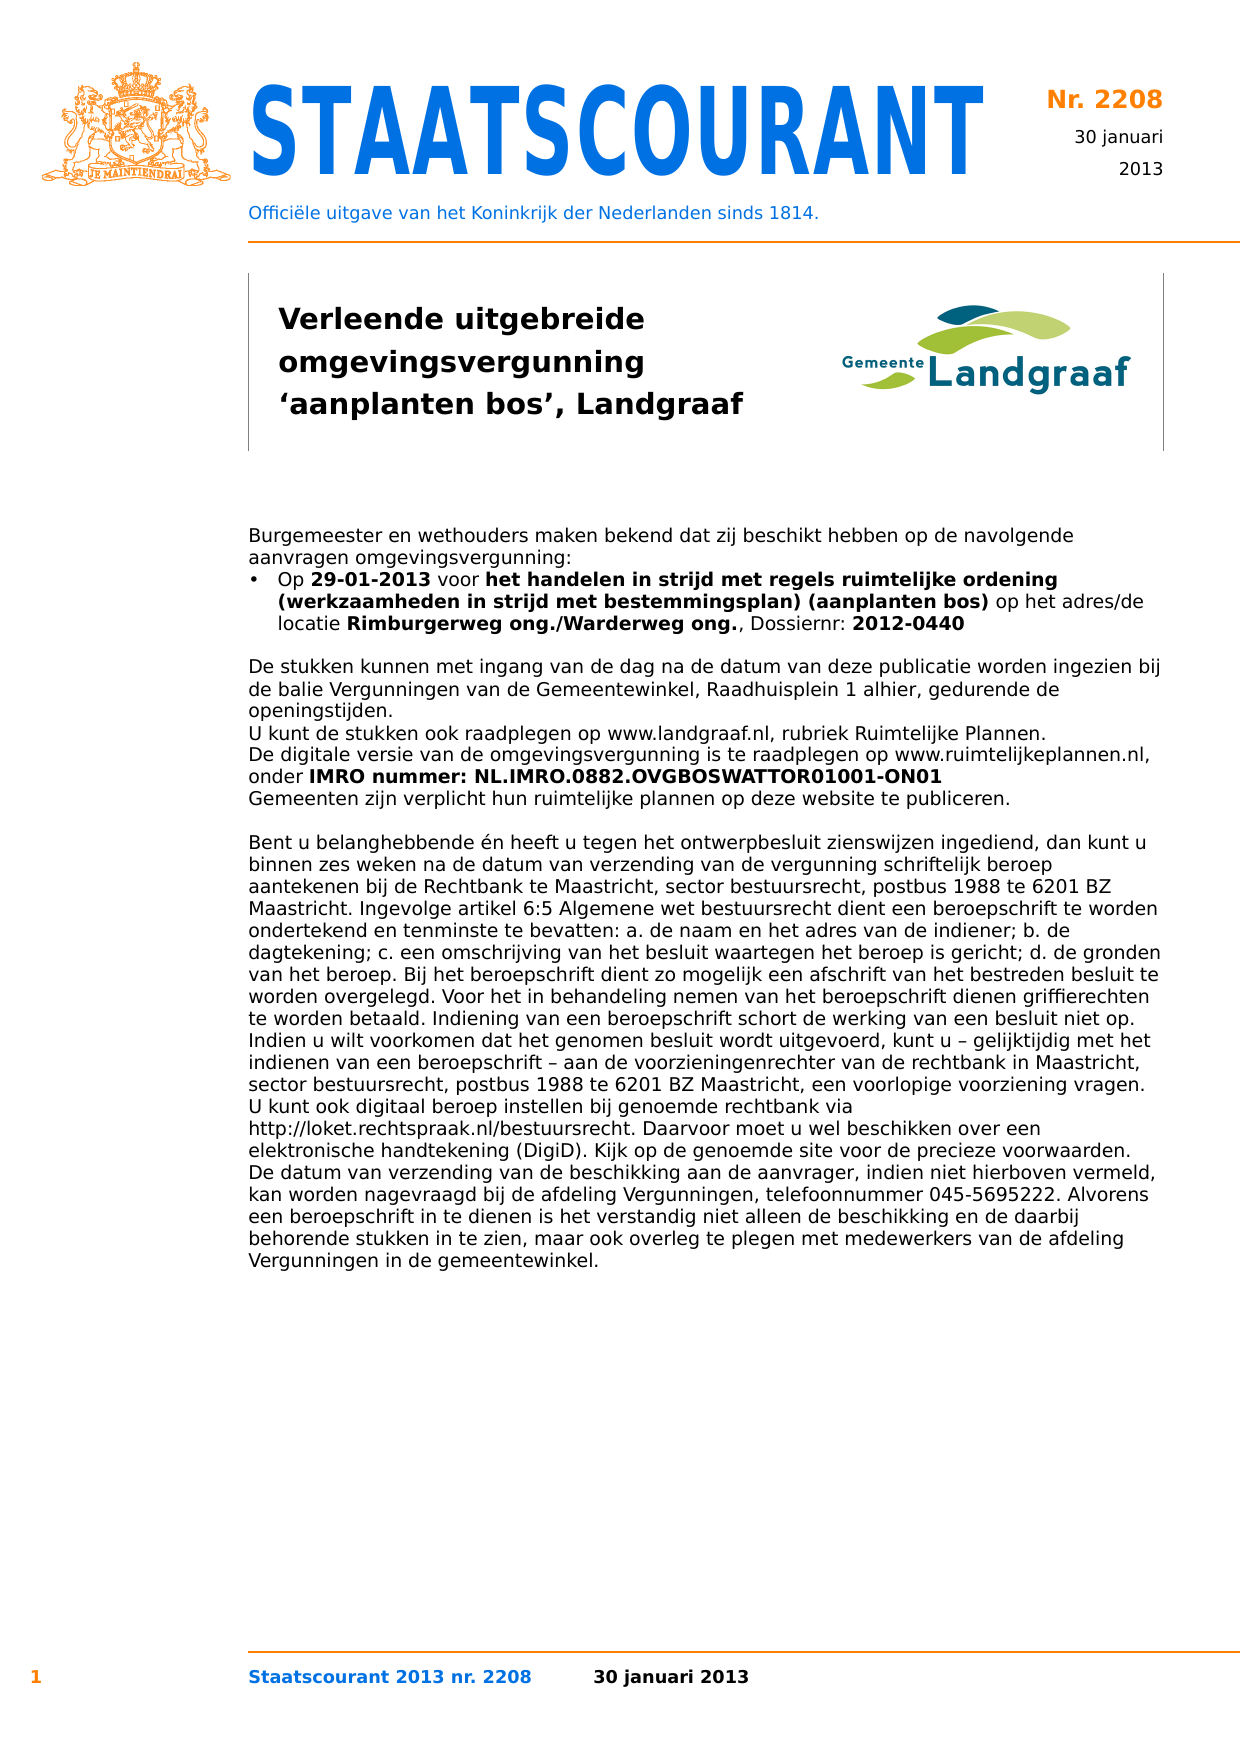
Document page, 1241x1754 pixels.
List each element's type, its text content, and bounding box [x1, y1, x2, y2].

table_header STAATSCOURANT [248, 62, 998, 203]
picture [41, 62, 231, 186]
text Gemeenten zijn verplicht hun ruimtelijke plannen op deze website te publiceren. [248, 788, 1163, 810]
text U kunt de stukken ook raadplegen op www.landgraaf.nl, rubriek Ruimtelijke Plannen. [248, 722, 1163, 744]
text • Op 29-01-2013 voor het handelen in strijd met regels ruimtelijke ordening (werkzaamheden in strijd met bestemmingsplan) (aanplanten bos) op het adres/de locatie Rimburgerweg ong./Warderweg ong., Dossiernr: 2012-0440 [248, 569, 1163, 634]
text Burgemeester en wethouders maken bekend dat zij beschikt hebben op de navolgende aanvragen omgevingsvergunning: [248, 525, 1163, 569]
text De stukken kunnen met ingang van de dag na de datum van deze publicatie worden ingezien bij de balie Vergunningen van de Gemeentewinkel, Raadhuisplein 1 alhier, gedurende de openingstijden. [248, 656, 1163, 722]
table_header Nr. 2208 [998, 62, 1240, 121]
text De digitale versie van de omgevingsvergunning is te raadplegen op www.ruimtelijkeplannen.nl, onder IMRO nummer: NL.IMRO.0882.OVGBOSWATTOR01001-ON01 [248, 744, 1163, 788]
table_cell 2013 [998, 153, 1240, 203]
text Bent u belanghebbende én heeft u tegen het ontwerpbesluit zienswijzen ingediend, dan kunt u binnen zes weken na de datum van verzending van de vergunning schriftelijk beroep aantekenen bij de Rechtbank te Maastricht, sector bestuursrecht, postbus 1988 te 6201 BZ Maastricht. Ingevolge artikel 6:5 Algemene wet bestuursrecht dient een beroepschrift te worden ondertekend en tenminste te bevatten: a. de naam en het adres van de indiener; b. de dagtekening; c. een omschrijving van het besluit waartegen het beroep is gericht; d. de gronden van het beroep. Bij het beroepschrift dient zo mogelijk een afschrift van het bestreden besluit te worden overgelegd. Voor het in behandeling nemen van het beroepschrift dienen griffierechten te worden betaald. Indiening van een beroepschrift schort de werking van een besluit niet op. Indien u wilt voorkomen dat het genomen besluit wordt uitgevoerd, kunt u – gelijktijdig met het indienen van een beroepschrift – aan de voorzieningenrechter van de rechtbank in Maastricht, sector bestuursrecht, postbus 1988 te 6201 BZ Maastricht, een voorlopige voorziening vragen. U kunt ook digitaal beroep instellen bij genoemde rechtbank via http://loket.rechtspraak.nl/bestuursrecht. Daarvoor moet u wel beschikken over een elektronische handtekening (DigiD). Kijk op de genoemde site voor de precieze voorwaarden. De datum van verzending van de beschikking aan de aanvrager, indien niet hierboven vermeld, kan worden nagevraagd bij de afdeling Vergunningen, telefoonnummer 045-5695222. Alvorens een beroepschrift in te dienen is het verstandig niet alleen de beschikking en de daarbij behorende stukken in te zien, maar ook overleg te plegen met medewerkers van de afdeling Vergunningen in de gemeentewinkel. [248, 832, 1163, 1272]
table_header [25, 62, 248, 241]
table_cell Officiële uitgave van het Koninkrijk der Nederlanden sinds 1814. [248, 203, 1240, 241]
subtitle Verleende uitgebreide omgevingsvergunning ‘aanplanten bos’, Landgraaf [249, 273, 1163, 451]
table_cell 30 januari [998, 121, 1240, 153]
picture [838, 302, 1134, 397]
